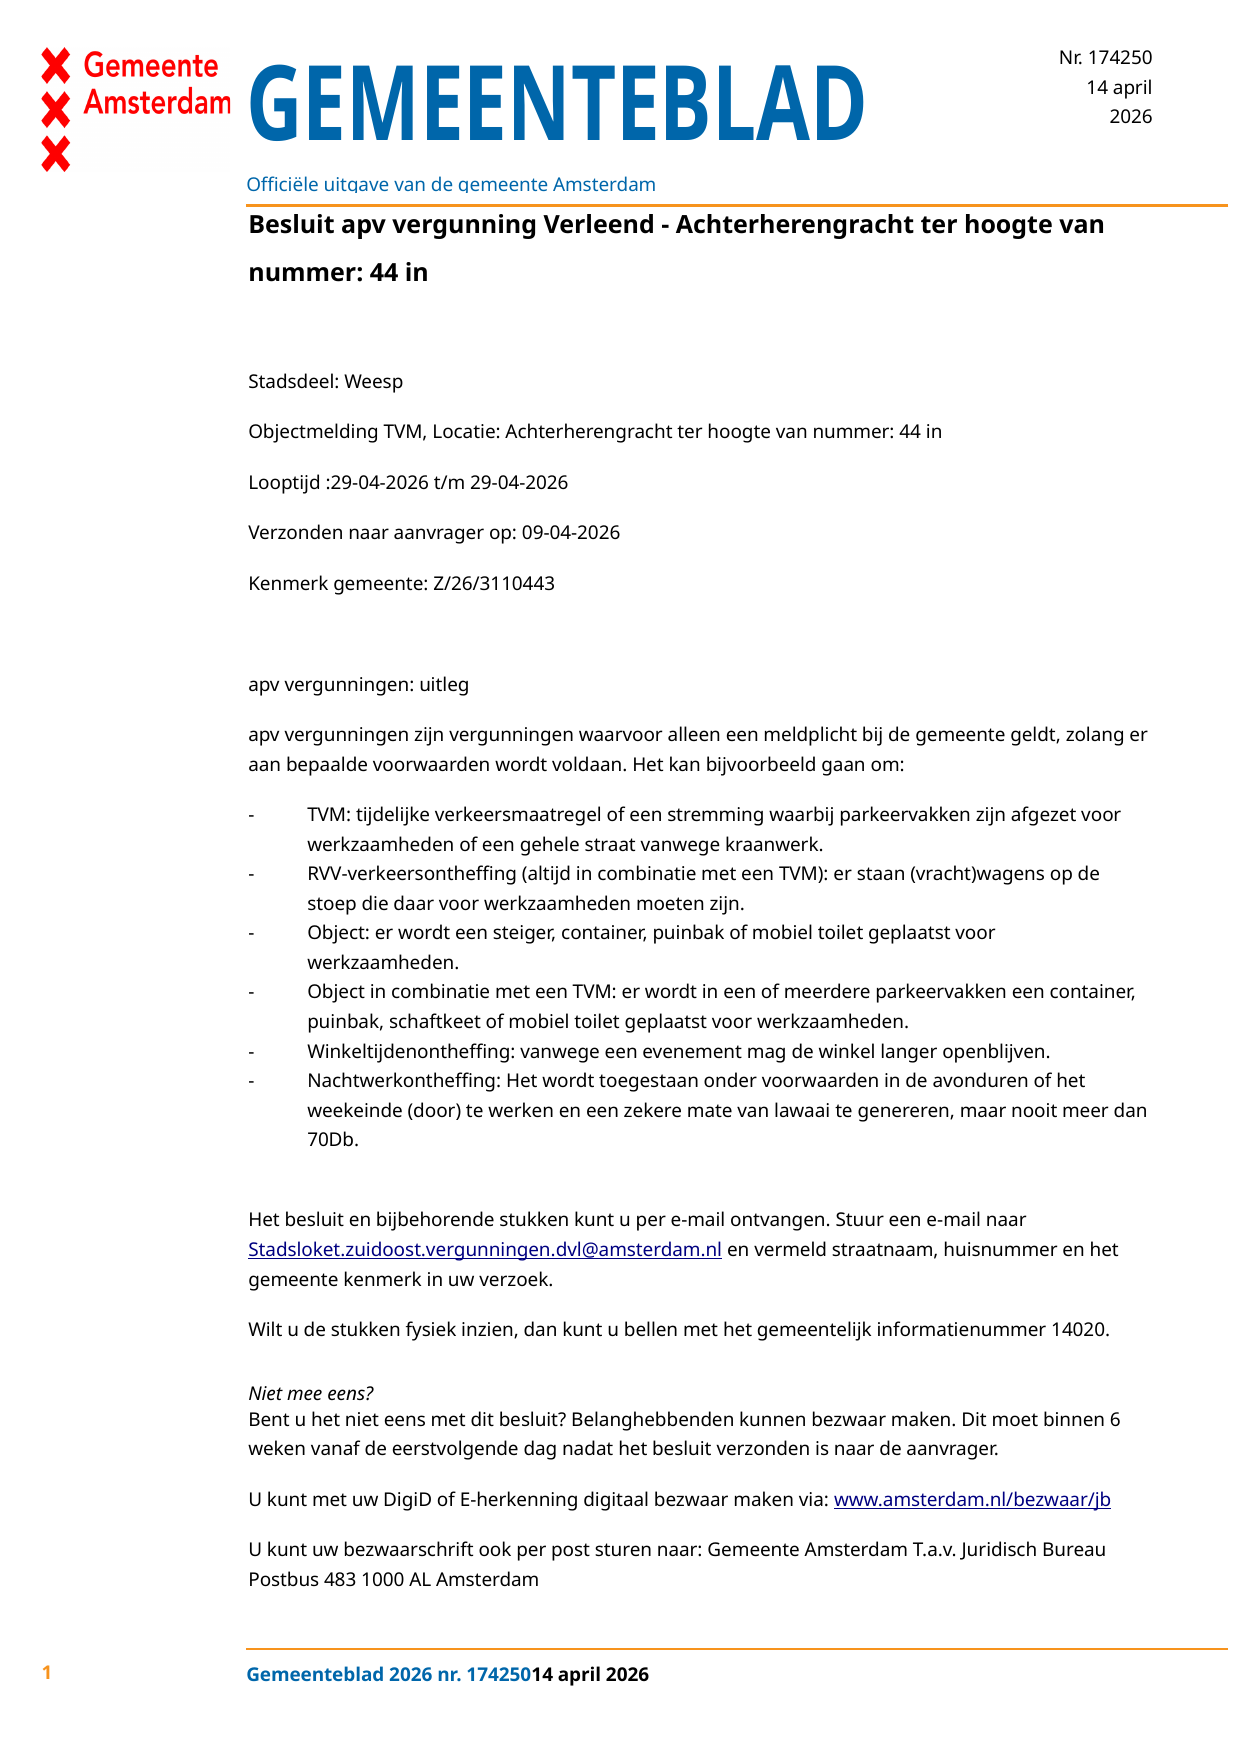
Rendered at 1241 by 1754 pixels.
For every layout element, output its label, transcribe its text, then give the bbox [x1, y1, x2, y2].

list Object in combinatie met een TVM: er wordt in een of meerdere parkeervakken een container, puinbak, schaftkeet of mobiel toilet geplaatst voor werkzaamheden. [248, 979, 1152, 1034]
list TVM: tijdelijke verkeersmaatregel of een stremming waarbij parkeervakken zijn afgezet voor werkzaamheden of een gehele straat vanwege kraanwerk. [248, 801, 1152, 857]
text Niet mee eens? [248, 1380, 1152, 1406]
text Objectmelding TVM, Locatie: Achterherengracht ter hoogte van nummer: 44 in [248, 419, 1152, 444]
list Nachtwerkontheffing: Het wordt toegestaan onder voorwaarden in de avonduren of het weekeinde (door) te werken en een zekere mate van lawaai te genereren, maar nooit meer dan 70Db. [248, 1067, 1152, 1152]
text Stadsdeel: Weesp [248, 368, 1152, 394]
text Kenmerk gemeente: Z/26/3110443 [248, 570, 1152, 596]
text Besluit apv vergunning Verleend - Achterherengracht ter hoogte van nummer: 44 in [248, 207, 1152, 288]
picture [41, 47, 231, 172]
list Winkeltijdenontheffing: vanwege een evenement mag de winkel langer openblijven. [248, 1038, 1152, 1064]
text U kunt met uw DigiD of E-herkenning digitaal bezwaar maken via: www.amsterdam.nl/bezwaar/jb [248, 1486, 1152, 1512]
text Verzonden naar aanvrager op: 09-04-2026 [248, 519, 1152, 545]
text Looptijd :29-04-2026 t/m 29-04-2026 [248, 469, 1152, 495]
text U kunt uw bezwaarschrift ook per post sturen naar: Gemeente Amsterdam T.a.v. Juridisch Bureau Postbus 483 1000 AL Amsterdam [248, 1536, 1152, 1592]
list RVV-verkeersontheffing (altijd in combinatie met een TVM): er staan (vracht)wagens op de stoep die daar voor werkzaamheden moeten zijn. [248, 860, 1152, 916]
text Het besluit en bijbehorende stukken kunt u per e-mail ontvangen. Stuur een e-mail naar Stadsloket.zuidoost.vergunningen.dvl@amsterdam.nl en vermeld straatnaam, huisnummer en het gemeente kenmerk in uw verzoek. [248, 1207, 1152, 1292]
text Bent u het niet eens met dit besluit? Belanghebbenden kunnen bezwaar maken. Dit moet binnen 6 weken vanaf de eerstvolgende dag nadat het besluit verzonden is naar de aanvrager. [248, 1406, 1152, 1461]
text Wilt u de stukken fysiek inzien, dan kunt u bellen met het gemeentelijk informatienummer 14020. [248, 1316, 1152, 1342]
text apv vergunningen: uitleg [248, 671, 1152, 697]
list Object: er wordt een steiger, container, puinbak of mobiel toilet geplaatst voor werkzaamheden. [248, 919, 1152, 975]
text apv vergunningen zijn vergunningen waarvoor alleen een meldplicht bij de gemeente geldt, zolang er aan bepaalde voorwaarden wordt voldaan. Het kan bijvoorbeeld gaan om: [248, 721, 1152, 777]
